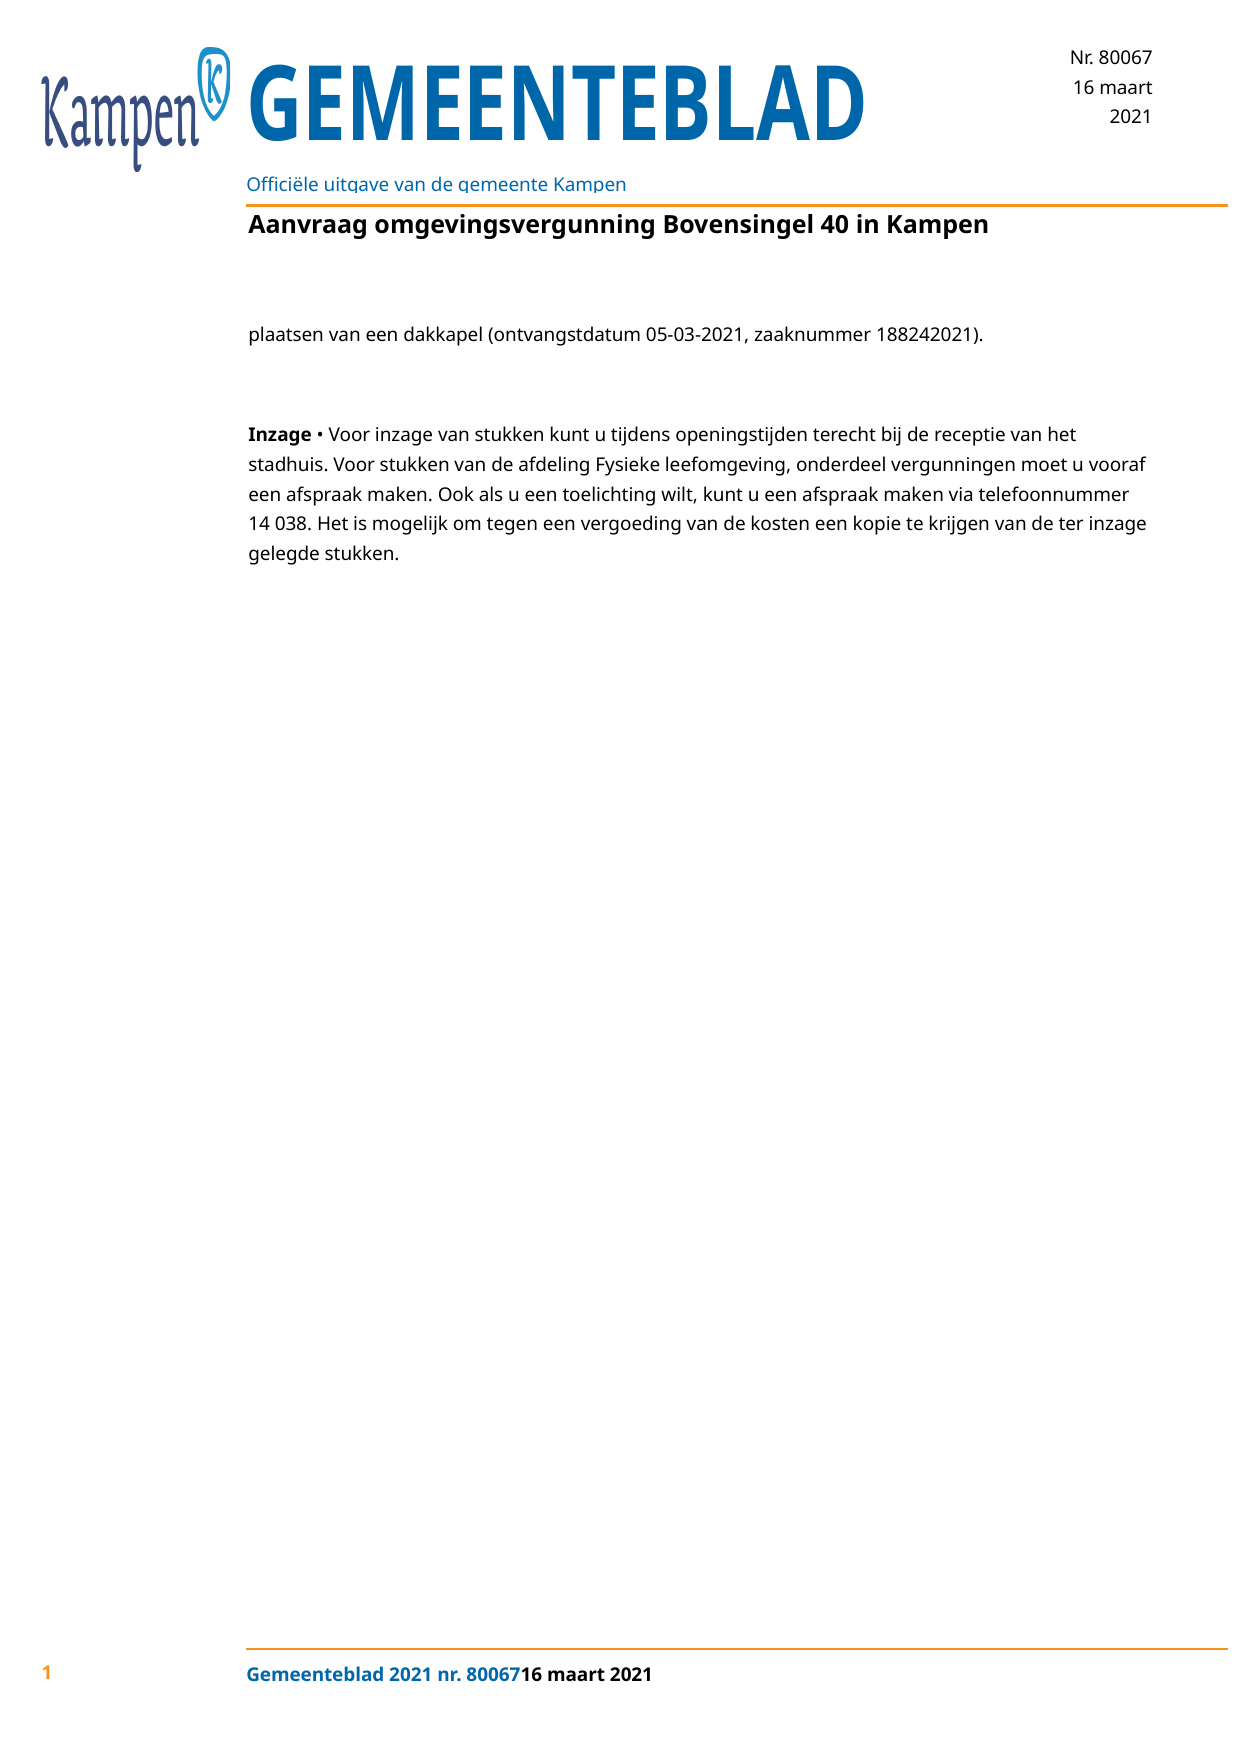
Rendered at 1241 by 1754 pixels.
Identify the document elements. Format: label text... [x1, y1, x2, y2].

text Aanvraag omgevingsvergunning Bovensingel 40 in Kampen [248, 207, 1152, 241]
picture [41, 47, 231, 172]
text Inzage • Voor inzage van stukken kunt u tijdens openingstijden terecht bij de receptie van het stadhuis. Voor stukken van de afdeling Fysieke leefomgeving, onderdeel vergunningen moet u vooraf een afspraak maken. Ook als u een toelichting wilt, kunt u een afspraak maken via telefoonnummer 14 038. Het is mogelijk om tegen een vergoeding van de kosten een kopie te krijgen van de ter inzage gelegde stukken. [248, 422, 1152, 566]
text plaatsen van een dakkapel (ontvangstdatum 05-03-2021, zaaknummer 188242021). [248, 321, 1152, 346]
